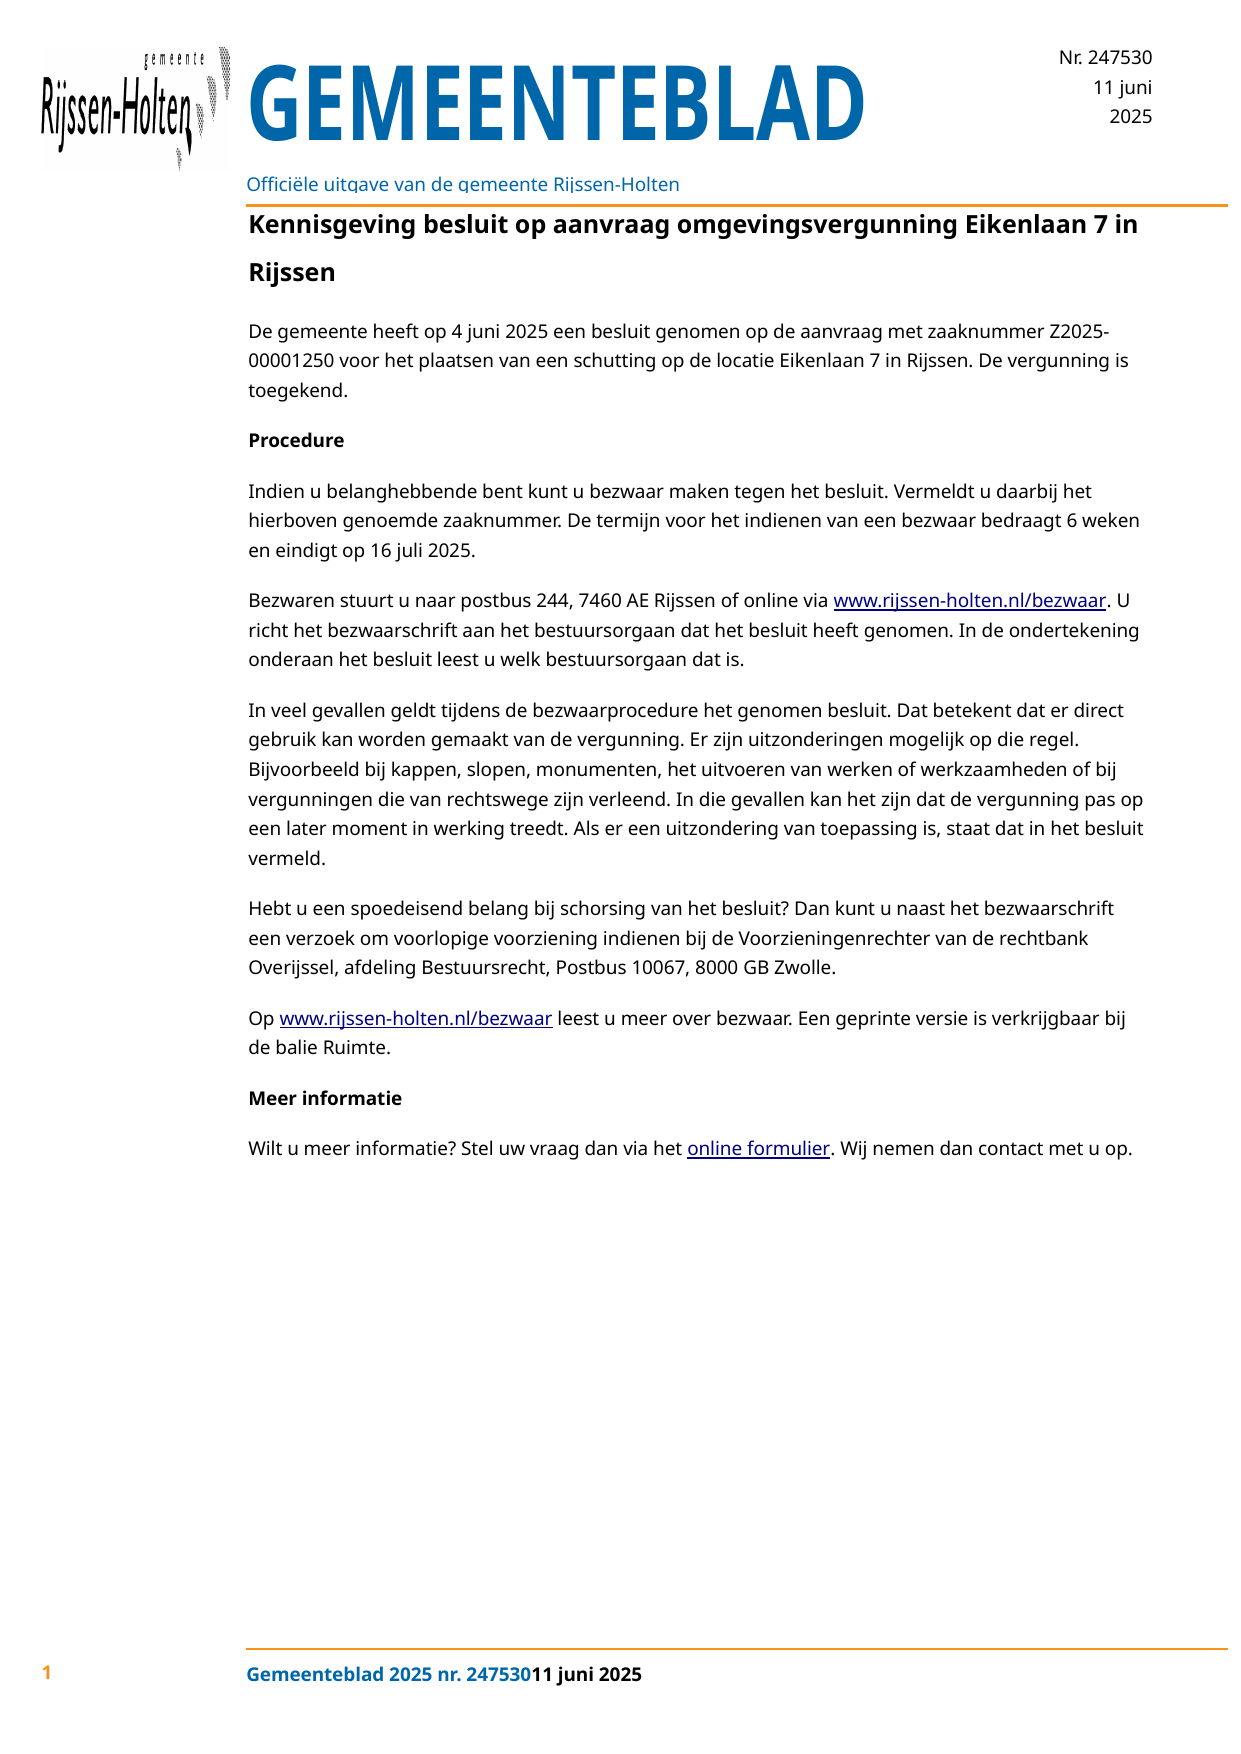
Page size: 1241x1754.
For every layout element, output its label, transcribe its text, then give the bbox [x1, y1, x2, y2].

text Meer informatie [248, 1085, 1152, 1111]
text Hebt u een spoedeisend belang bij schorsing van het besluit? Dan kunt u naast het bezwaarschrift een verzoek om voorlopige voorziening indienen bij de Voorzieningenrechter van de rechtbank Overijssel, afdeling Bestuursrecht, Postbus 10067, 8000 GB Zwolle. [248, 895, 1152, 980]
text Procedure [248, 427, 1152, 453]
text Op www.rijssen-holten.nl/bezwaar leest u meer over bezwaar. Een geprinte versie is verkrijgbaar bij de balie Ruimte. [248, 1005, 1152, 1060]
text Wilt u meer informatie? Stel uw vraag dan via het online formulier. Wij nemen dan contact met u op. [248, 1135, 1152, 1161]
picture [41, 47, 231, 172]
text Bezwaren stuurt u naar postbus 244, 7460 AE Rijssen of online via www.rijssen-holten.nl/bezwaar. U richt het bezwaarschrift aan het bestuursorgaan dat het besluit heeft genomen. In de ondertekening onderaan het besluit leest u welk bestuursorgaan dat is. [248, 587, 1152, 672]
text Kennisgeving besluit op aanvraag omgevingsvergunning Eikenlaan 7 in Rijssen [248, 207, 1152, 288]
text De gemeente heeft op 4 juni 2025 een besluit genomen op de aanvraag met zaaknummer Z2025-00001250 voor het plaatsen van een schutting op de locatie Eikenlaan 7 in Rijssen. De vergunning is toegekend. [248, 318, 1152, 403]
text In veel gevallen geldt tijdens de bezwaarprocedure het genomen besluit. Dat betekent dat er direct gebruik kan worden gemaakt van de vergunning. Er zijn uitzonderingen mogelijk op die regel. Bijvoorbeeld bij kappen, slopen, monumenten, het uitvoeren van werken of werkzaamheden of bij vergunningen die van rechtswege zijn verleend. In die gevallen kan het zijn dat de vergunning pas op een later moment in werking treedt. Als er een uitzondering van toepassing is, staat dat in het besluit vermeld. [248, 697, 1152, 871]
text Indien u belanghebbende bent kunt u bezwaar maken tegen het besluit. Vermeldt u daarbij het hierboven genoemde zaaknummer. De termijn voor het indienen van een bezwaar bedraagt 6 weken en eindigt op 16 juli 2025. [248, 478, 1152, 563]
